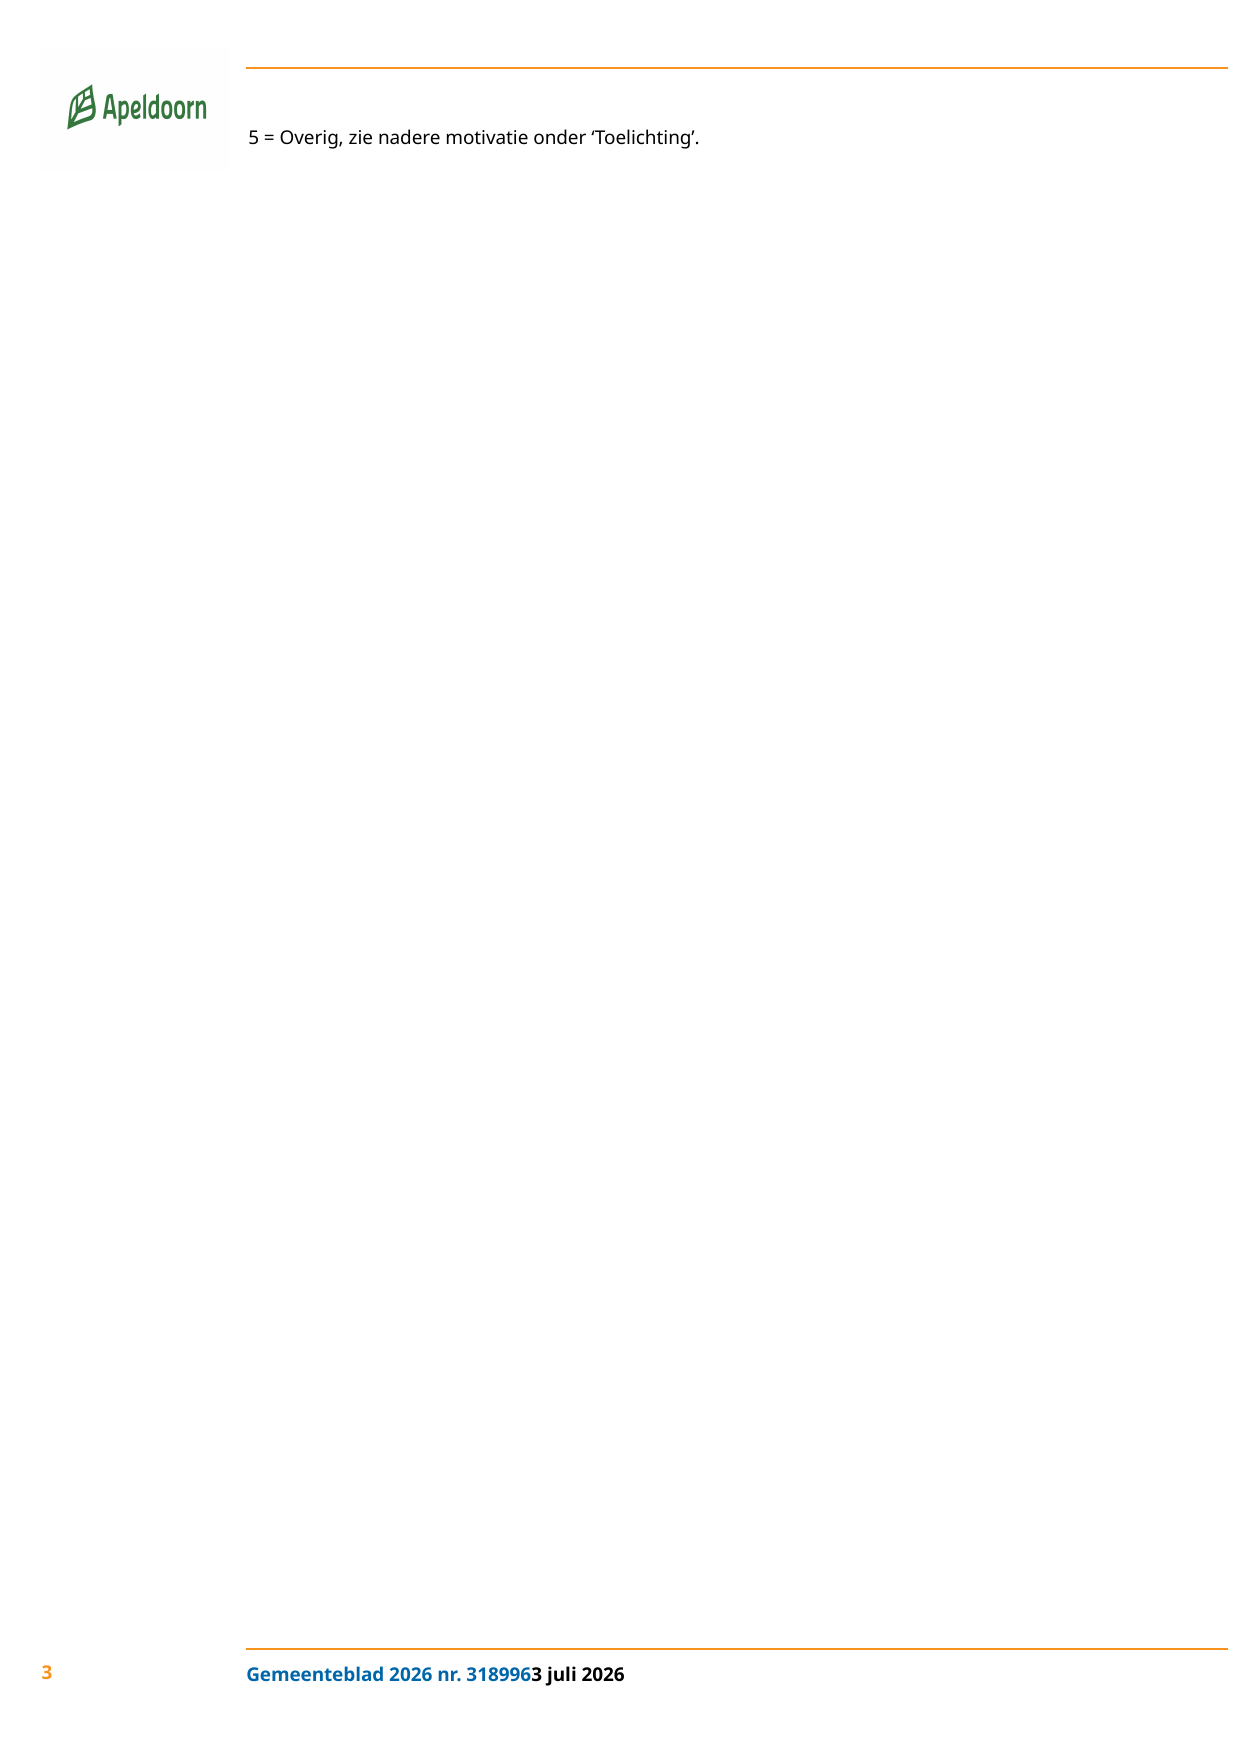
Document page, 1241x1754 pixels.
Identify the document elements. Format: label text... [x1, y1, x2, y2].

text 5 = Overig, zie nadere motivatie onder ‘Toelichting’. [248, 124, 1152, 150]
picture [41, 47, 231, 172]
